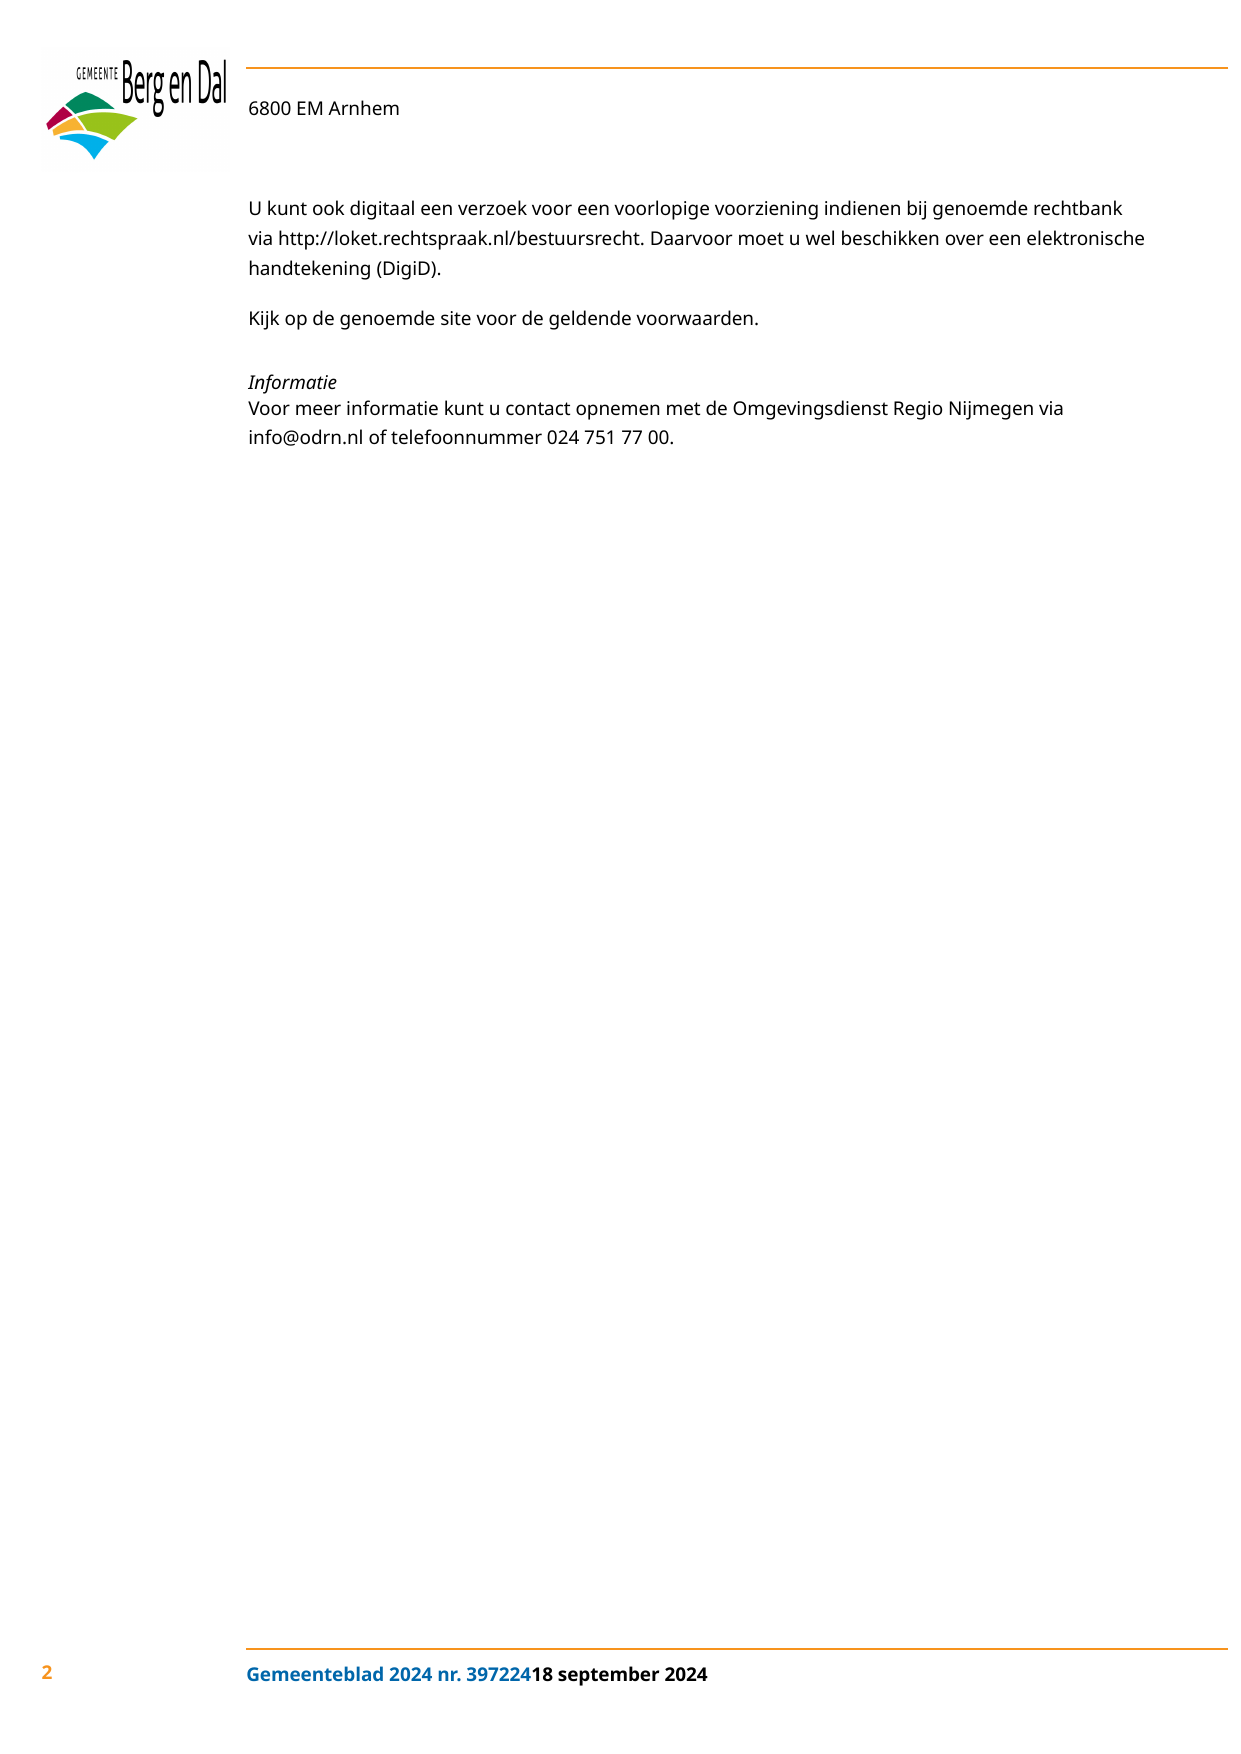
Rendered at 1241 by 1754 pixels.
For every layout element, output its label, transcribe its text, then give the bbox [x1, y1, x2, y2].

text 6800 EM Arnhem [248, 95, 1152, 121]
text Kijk op de genoemde site voor de geldende voorwaarden. [248, 305, 1152, 331]
text Voor meer informatie kunt u contact opnemen met de Omgevingsdienst Regio Nijmegen via info@odrn.nl of telefoonnummer 024 751 77 00. [248, 395, 1152, 450]
text U kunt ook digitaal een verzoek voor een voorlopige voorziening indienen bij genoemde rechtbank via http://loket.rechtspraak.nl/bestuursrecht. Daarvoor moet u wel beschikken over een elektronische handtekening (DigiD). [248, 196, 1152, 281]
text Informatie [248, 369, 1152, 395]
picture [41, 47, 231, 172]
